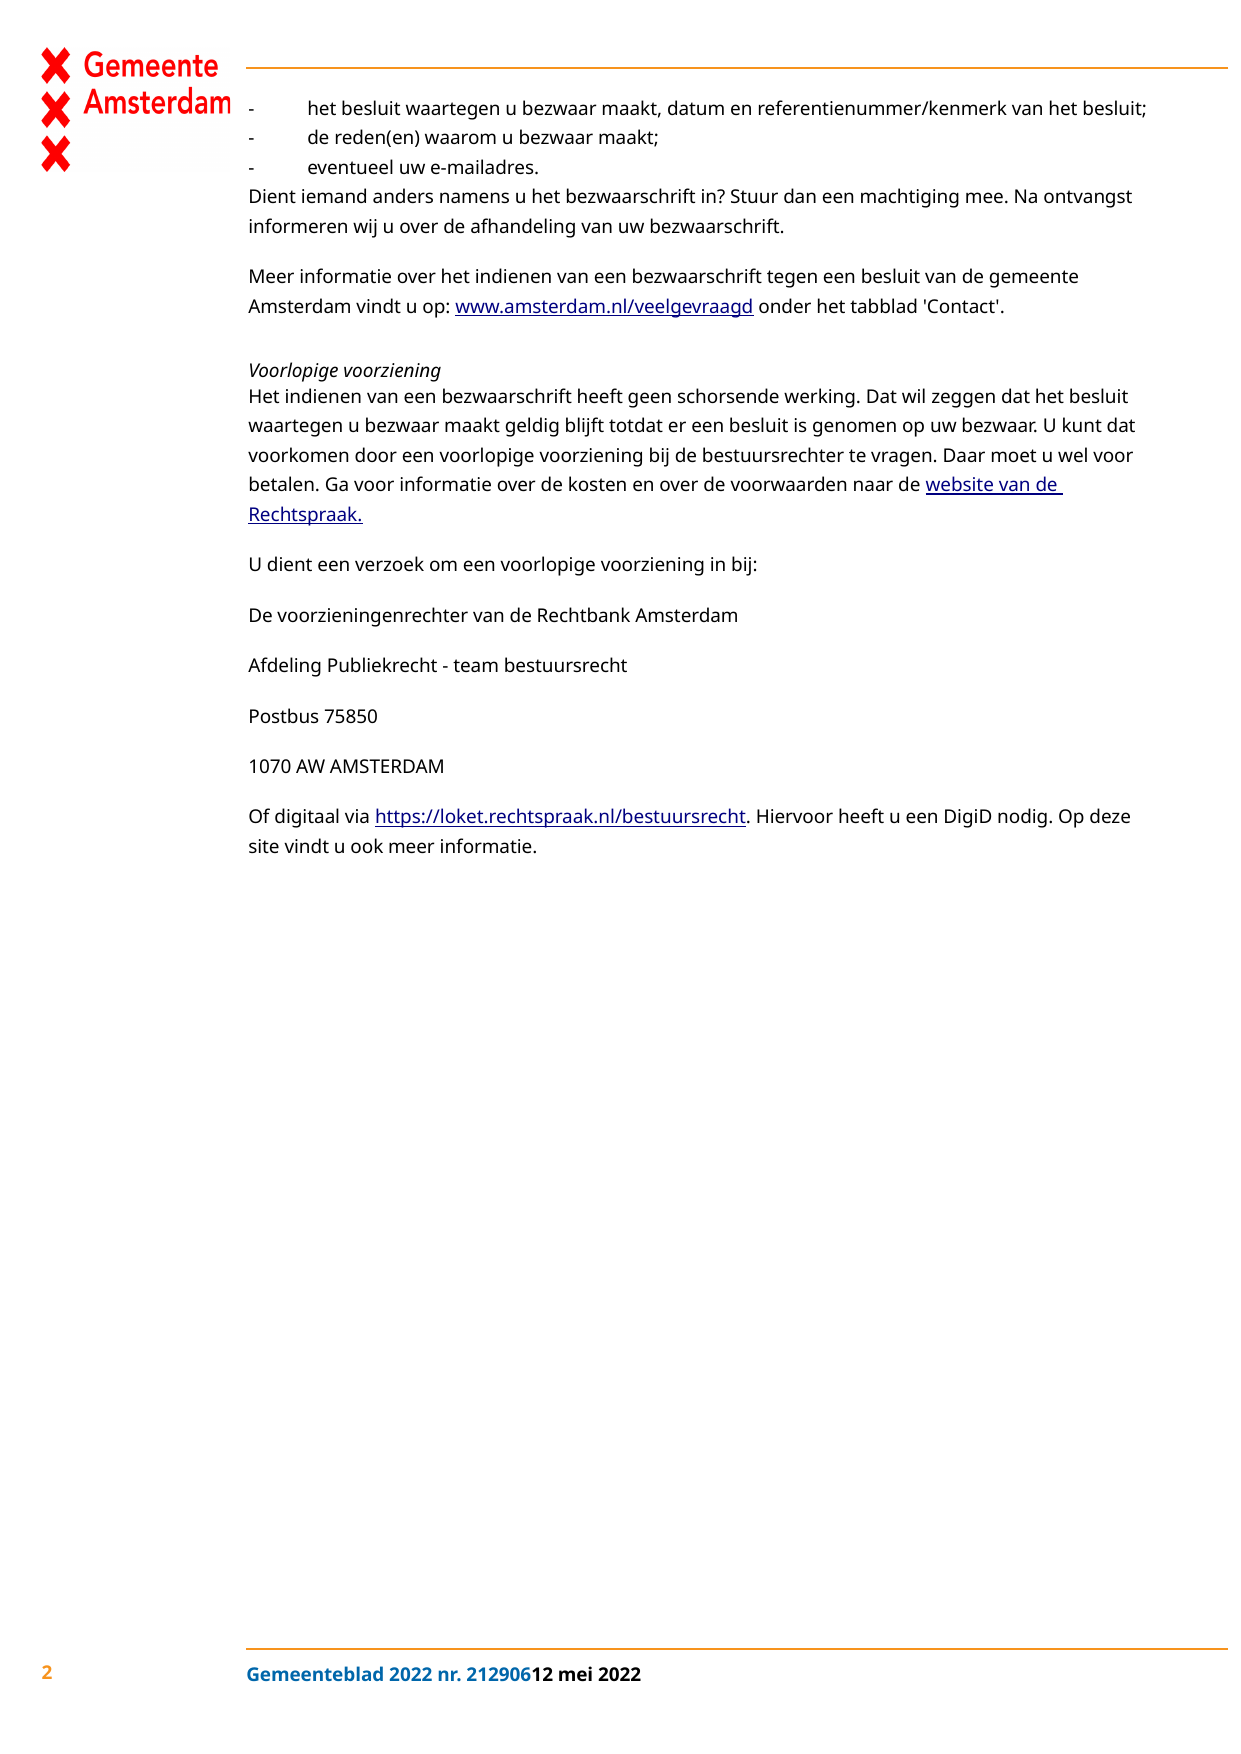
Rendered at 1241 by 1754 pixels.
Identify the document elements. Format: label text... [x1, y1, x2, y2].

text Voorlopige voorziening [248, 357, 1152, 383]
text Meer informatie over het indienen van een bezwaarschrift tegen een besluit van de gemeente Amsterdam vindt u op: www.amsterdam.nl/veelgevraagd onder het tabblad 'Contact'. [248, 263, 1152, 319]
text De voorzieningenrechter van de Rechtbank Amsterdam [248, 602, 1152, 628]
text Postbus 75850 [248, 703, 1152, 728]
list het besluit waartegen u bezwaar maakt, datum en referentienummer/kenmerk van het besluit; [248, 95, 1152, 121]
text Afdeling Publiekrecht - team bestuursrecht [248, 652, 1152, 678]
list eventueel uw e-mailadres. [248, 154, 1152, 180]
list de reden(en) waarom u bezwaar maakt; [248, 124, 1152, 150]
text Dient iemand anders namens u het bezwaarschrift in? Stuur dan een machtiging mee. Na ontvangst informeren wij u over de afhandeling van uw bezwaarschrift. [248, 183, 1152, 239]
picture [41, 47, 231, 172]
text Het indienen van een bezwaarschrift heeft geen schorsende werking. Dat wil zeggen dat het besluit waartegen u bezwaar maakt geldig blijft totdat er een besluit is genomen op uw bezwaar. U kunt dat voorkomen door een voorlopige voorziening bij de bestuursrechter te vragen. Daar moet u wel voor betalen. Ga voor informatie over de kosten en over de voorwaarden naar de website van de Rechtspraak. [248, 383, 1152, 527]
text 1070 AW AMSTERDAM [248, 753, 1152, 779]
text Of digitaal via https://loket.rechtspraak.nl/bestuursrecht. Hiervoor heeft u een DigiD nodig. Op deze site vindt u ook meer informatie. [248, 804, 1152, 859]
text U dient een verzoek om een voorlopige voorziening in bij: [248, 552, 1152, 577]
